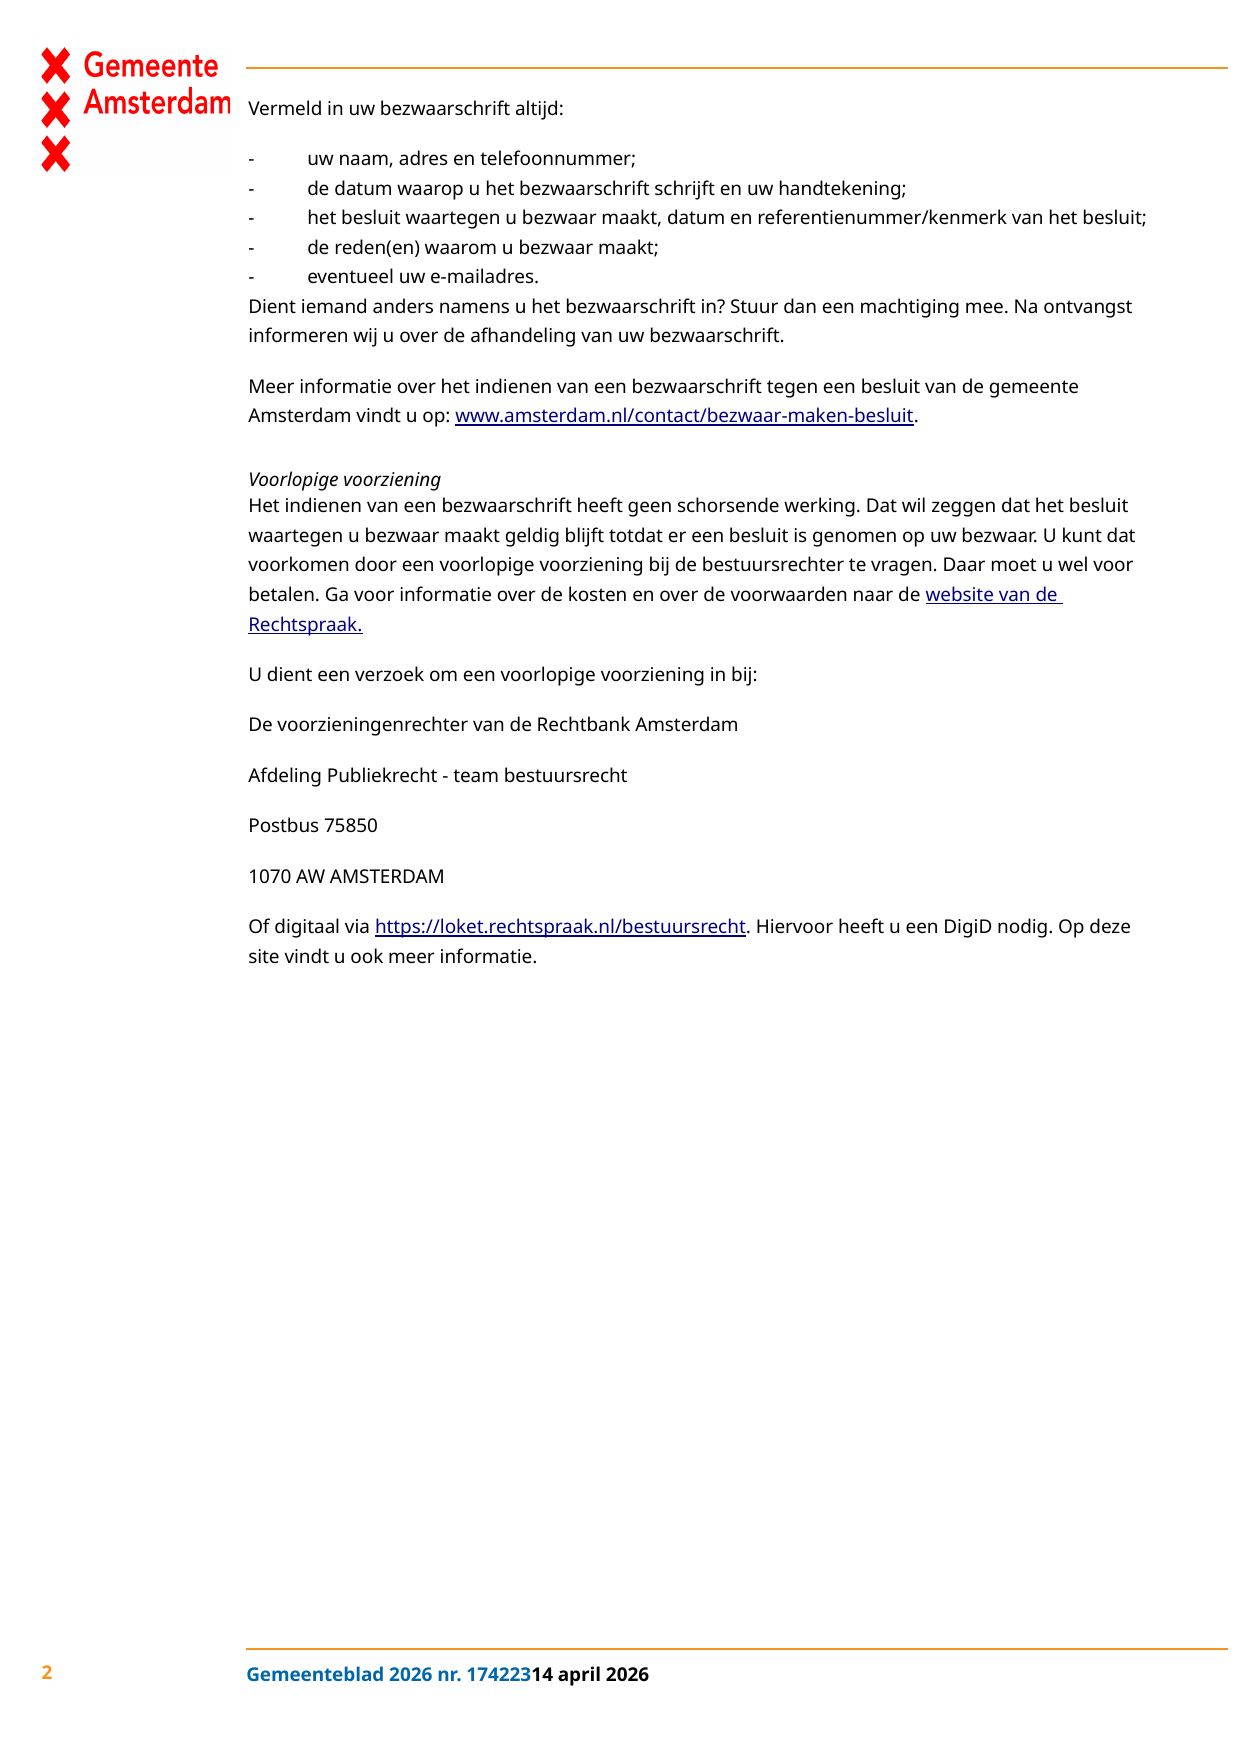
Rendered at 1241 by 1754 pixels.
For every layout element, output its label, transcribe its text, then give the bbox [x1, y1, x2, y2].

list de datum waarop u het bezwaarschrift schrijft en uw handtekening; [248, 175, 1152, 201]
text 1070 AW AMSTERDAM [248, 863, 1152, 888]
text Postbus 75850 [248, 812, 1152, 838]
text De voorzieningenrechter van de Rechtbank Amsterdam [248, 712, 1152, 737]
text Voorlopige voorziening [248, 467, 1152, 492]
text Dient iemand anders namens u het bezwaarschrift in? Stuur dan een machtiging mee. Na ontvangst informeren wij u over de afhandeling van uw bezwaarschrift. [248, 293, 1152, 348]
picture [41, 47, 231, 172]
text Afdeling Publiekrecht - team bestuursrecht [248, 762, 1152, 788]
text Meer informatie over het indienen van een bezwaarschrift tegen een besluit van de gemeente Amsterdam vindt u op: www.amsterdam.nl/contact/bezwaar-maken-besluit. [248, 373, 1152, 428]
list eventueel uw e-mailadres. [248, 263, 1152, 289]
list uw naam, adres en telefoonnummer; [248, 145, 1152, 171]
list het besluit waartegen u bezwaar maakt, datum en referentienummer/kenmerk van het besluit; [248, 204, 1152, 230]
text Vermeld in uw bezwaarschrift altijd: [248, 95, 1152, 121]
text Of digitaal via https://loket.rechtspraak.nl/bestuursrecht. Hiervoor heeft u een DigiD nodig. Op deze site vindt u ook meer informatie. [248, 913, 1152, 968]
list de reden(en) waarom u bezwaar maakt; [248, 234, 1152, 260]
text U dient een verzoek om een voorlopige voorziening in bij: [248, 661, 1152, 687]
text Het indienen van een bezwaarschrift heeft geen schorsende werking. Dat wil zeggen dat het besluit waartegen u bezwaar maakt geldig blijft totdat er een besluit is genomen op uw bezwaar. U kunt dat voorkomen door een voorlopige voorziening bij de bestuursrechter te vragen. Daar moet u wel voor betalen. Ga voor informatie over de kosten en over de voorwaarden naar de website van de Rechtspraak. [248, 492, 1152, 636]
